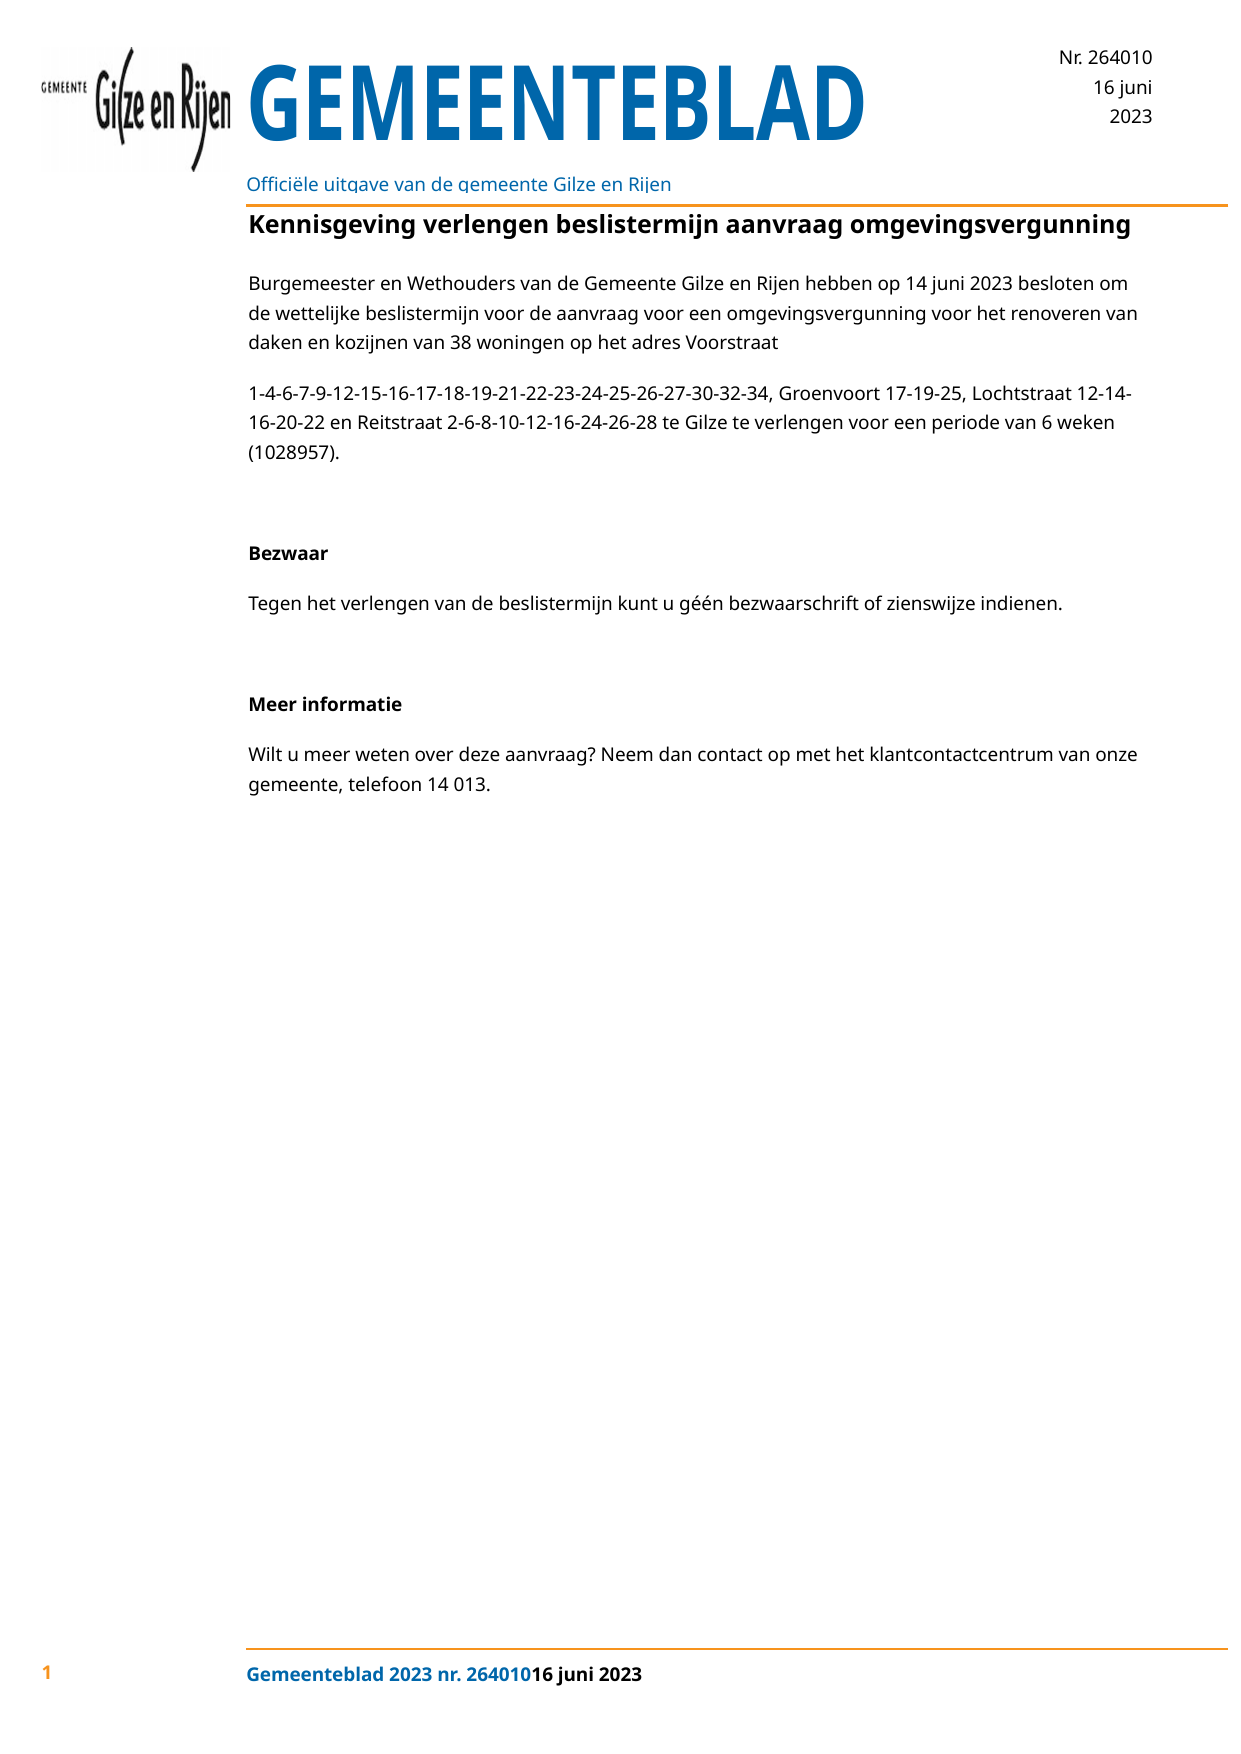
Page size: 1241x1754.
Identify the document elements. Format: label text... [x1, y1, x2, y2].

text 1-4-6-7-9-12-15-16-17-18-19-21-22-23-24-25-26-27-30-32-34, Groenvoort 17-19-25, Lochtstraat 12-14-16-20-22 en Reitstraat 2-6-8-10-12-16-24-26-28 te Gilze te verlengen voor een periode van 6 weken (1028957). [248, 380, 1152, 465]
text Tegen het verlengen van de beslistermijn kunt u géén bezwaarschrift of zienswijze indienen. [248, 590, 1152, 616]
text Kennisgeving verlengen beslistermijn aanvraag omgevingsvergunning [248, 207, 1152, 241]
text Meer informatie [248, 691, 1152, 717]
picture [41, 47, 231, 172]
text Bezwaar [248, 540, 1152, 566]
text Wilt u meer weten over deze aanvraag? Neem dan contact op met het klantcontactcentrum van onze gemeente, telefoon 14 013. [248, 742, 1152, 797]
text Burgemeester en Wethouders van de Gemeente Gilze en Rijen hebben op 14 juni 2023 besloten om de wettelijke beslistermijn voor de aanvraag voor een omgevingsvergunning voor het renoveren van daken en kozijnen van 38 woningen op het adres Voorstraat [248, 270, 1152, 355]
